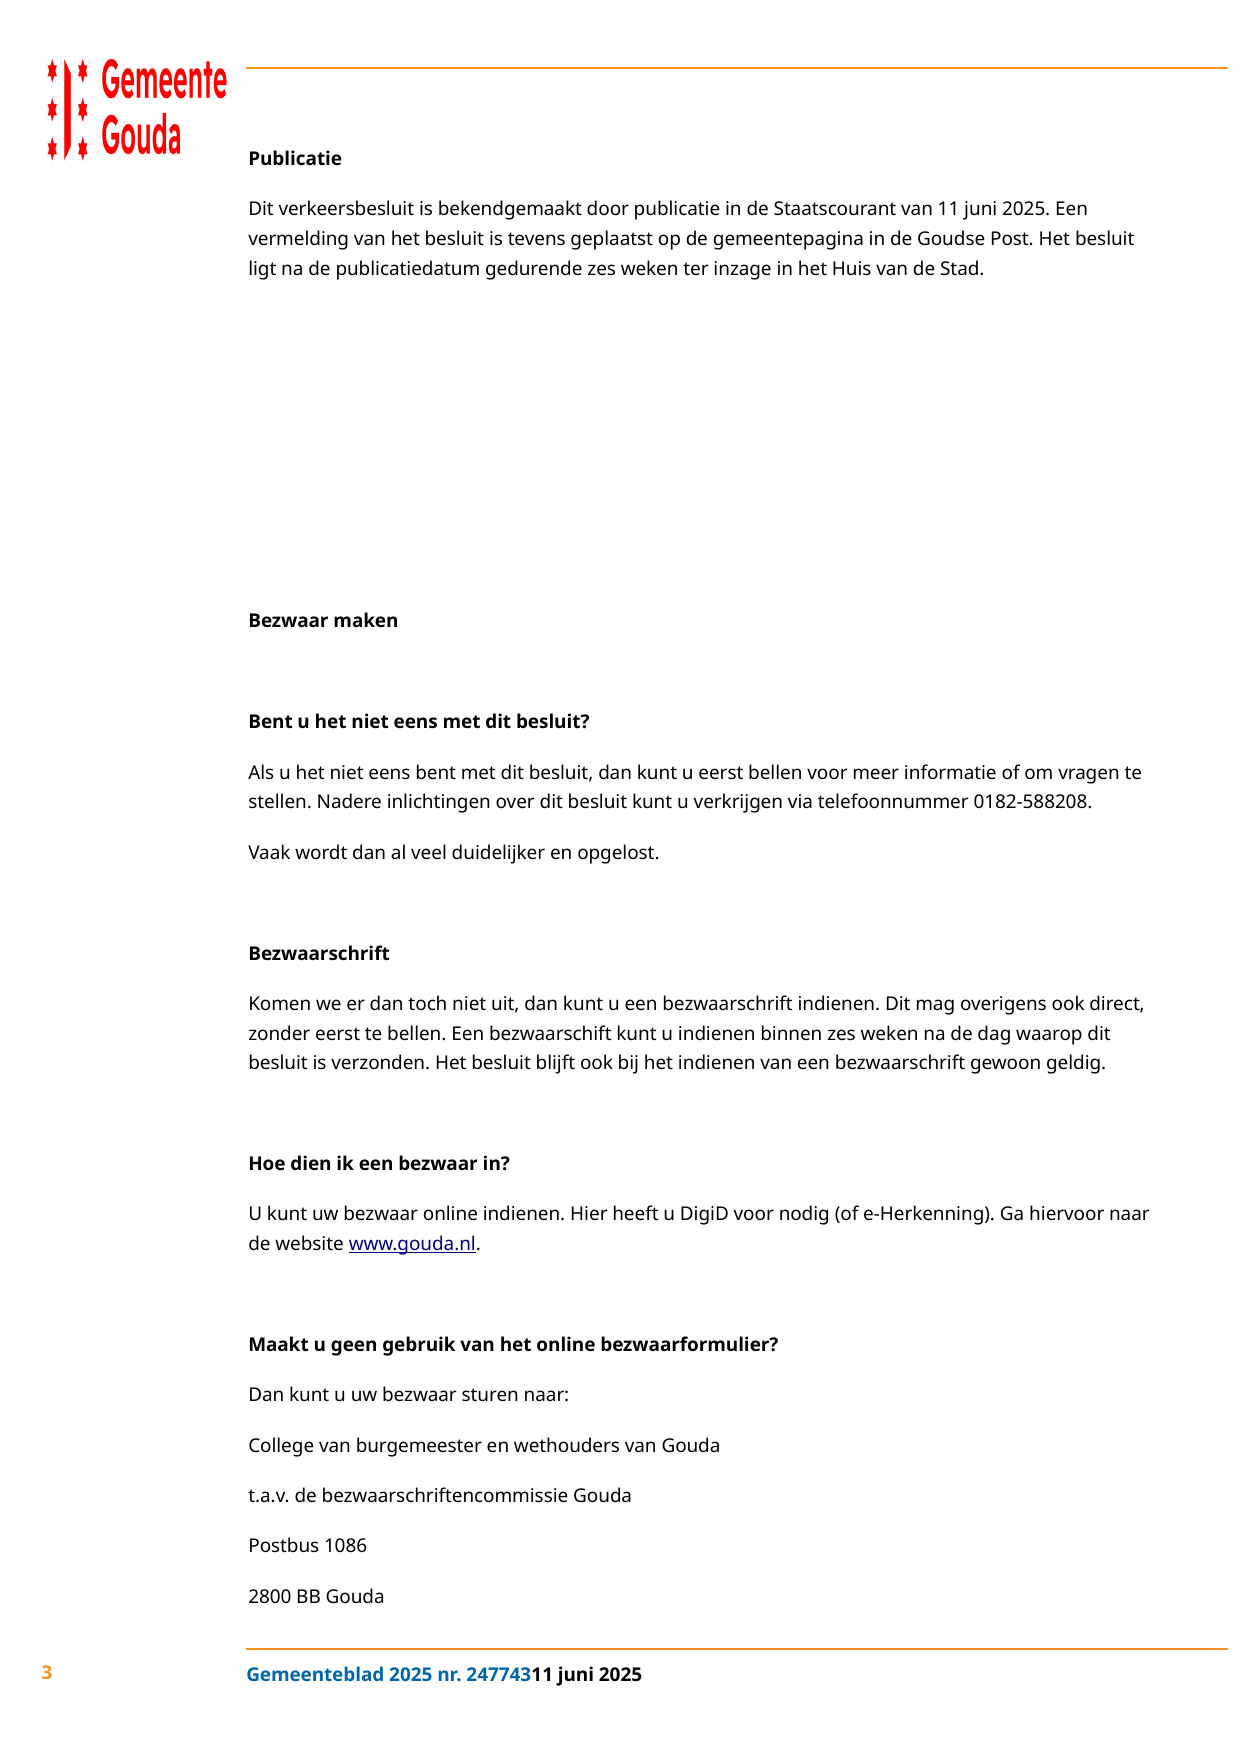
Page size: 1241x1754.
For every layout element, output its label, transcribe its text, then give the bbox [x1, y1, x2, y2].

text U kunt uw bezwaar online indienen. Hier heeft u DigiD voor nodig (of e-Herkenning). Ga hiervoor naar de website www.gouda.nl. [248, 1201, 1152, 1256]
text Bezwaarschrift [248, 940, 1152, 966]
text Maakt u geen gebruik van het online bezwaarformulier? [248, 1331, 1152, 1357]
text Komen we er dan toch niet uit, dan kunt u een bezwaarschrift indienen. Dit mag overigens ook direct, zonder eerst te bellen. Een bezwaarschift kunt u indienen binnen zes weken na de dag waarop dit besluit is verzonden. Het besluit blijft ook bij het indienen van een bezwaarschrift gewoon geldig. [248, 990, 1152, 1075]
text Hoe dien ik een bezwaar in? [248, 1150, 1152, 1176]
text Publicatie [248, 145, 1152, 171]
text 2800 BB Gouda [248, 1583, 1152, 1609]
picture [41, 47, 231, 172]
text Bent u het niet eens met dit besluit? [248, 708, 1152, 734]
text Als u het niet eens bent met dit besluit, dan kunt u eerst bellen voor meer informatie of om vragen te stellen. Nadere inlichtingen over dit besluit kunt u verkrijgen via telefoonnummer 0182-588208. [248, 759, 1152, 814]
text Dit verkeersbesluit is bekendgemaakt door publicatie in de Staatscourant van 11 juni 2025. Een vermelding van het besluit is tevens geplaatst op de gemeentepagina in de Goudse Post. Het besluit ligt na de publicatiedatum gedurende zes weken ter inzage in het Huis van de Stad. [248, 196, 1152, 281]
text College van burgemeester en wethouders van Gouda [248, 1432, 1152, 1458]
text Dan kunt u uw bezwaar sturen naar: [248, 1381, 1152, 1407]
text t.a.v. de bezwaarschriftencommissie Gouda [248, 1482, 1152, 1508]
text Postbus 1086 [248, 1533, 1152, 1558]
text Bezwaar maken [248, 608, 1152, 633]
text Vaak wordt dan al veel duidelijker en opgelost. [248, 839, 1152, 865]
